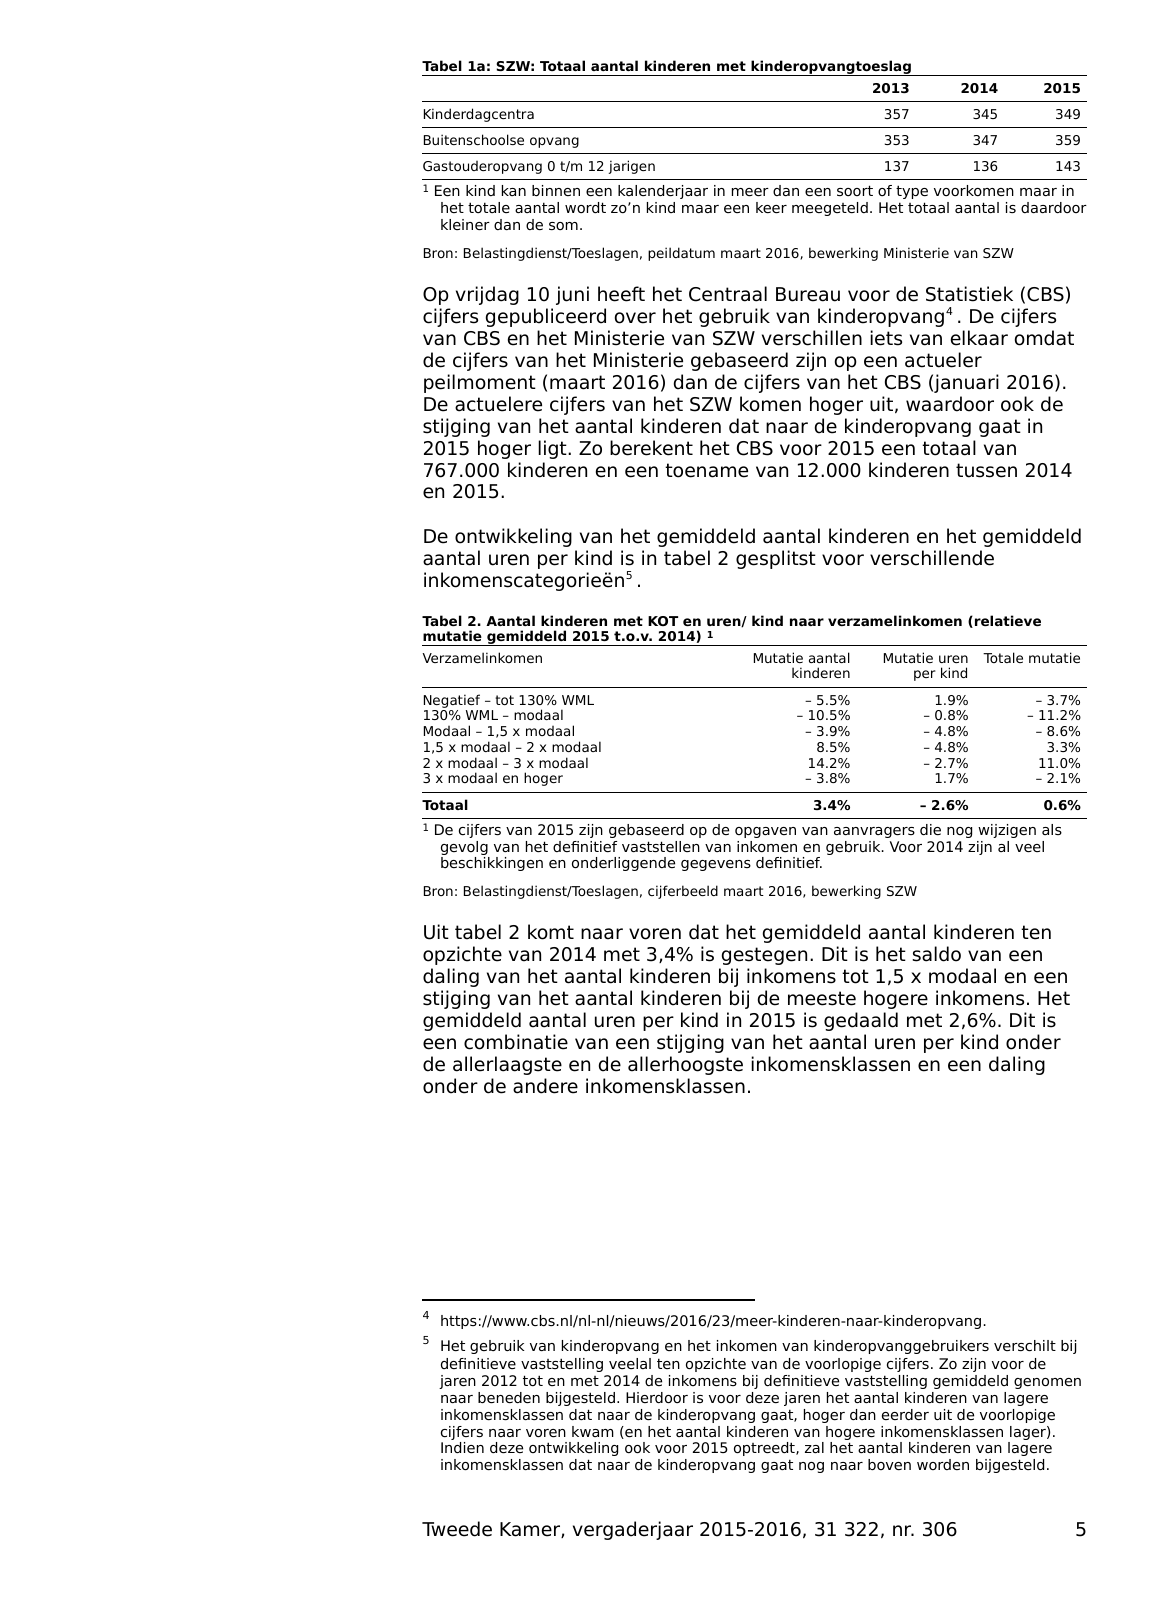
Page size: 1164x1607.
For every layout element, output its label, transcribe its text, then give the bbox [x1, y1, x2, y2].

table_cell Gastouderopvang 0 t/m 12 jarigen [422, 154, 827, 179]
table_cell – 8.6% [974, 724, 1087, 740]
table_cell 359 [1004, 128, 1087, 153]
table_cell – 3.9% [738, 724, 856, 740]
table_cell 345 [915, 102, 1004, 127]
table_header Tabel 1a: SZW: Totaal aantal kinderen met kinderopvangtoeslag [422, 59, 1087, 75]
table_cell Mutatie uren per kind [856, 646, 974, 687]
table_cell 130% WML – modaal [422, 708, 738, 724]
table_cell 1.9% [856, 688, 974, 708]
table_cell 3 x modaal en hoger [422, 771, 738, 792]
table_cell Mutatie aantal kinderen [738, 646, 856, 687]
table_cell 2015 [1004, 76, 1087, 101]
table_cell 143 [1004, 154, 1087, 179]
table_cell 349 [1004, 102, 1087, 127]
table_cell 8.5% [738, 740, 856, 755]
text Op vrijdag 10 juni heeft het Centraal Bureau voor de Statistiek (CBS) cijfers gepubliceerd over het gebruik van kinderopvang. De cijfers van CBS en het Ministerie van SZW verschillen iets van elkaar omdat de cijfers van het Ministerie gebaseerd zijn op een actueler peilmoment (maart 2016) dan de cijfers van het CBS (januari 2016). De actuelere cijfers van het SZW komen hoger uit, waardoor ook de stijging van het aantal kinderen dat naar de kinderopvang gaat in 2015 hoger ligt. Zo berekent het CBS voor 2015 een totaal van 767.000 kinderen en een toename van 12.000 kinderen tussen 2014 en 2015. [422, 284, 1087, 503]
table_cell 3.3% [974, 740, 1087, 755]
table_cell Verzamelinkomen [422, 646, 738, 687]
table_cell 1,5 x modaal – 2 x modaal [422, 740, 738, 755]
table_cell 1 Een kind kan binnen een kalenderjaar in meer dan een soort of type voorkomen maar in het totale aantal wordt zo’n kind maar een keer meegeteld. Het totaal aantal is daardoor kleiner dan de som. Bron: Belastingdienst/Toeslagen, peildatum maart 2016, bewerking Ministerie van SZW [422, 180, 1087, 261]
table_cell – 2.1% [974, 771, 1087, 792]
table_cell – 4.8% [856, 724, 974, 740]
table_cell – 10.5% [738, 708, 856, 724]
table_cell Totale mutatie [974, 646, 1087, 687]
table_cell [422, 76, 827, 101]
table_cell 1 De cijfers van 2015 zijn gebaseerd op de opgaven van aanvragers die nog wijzigen als gevolg van het definitief vaststellen van inkomen en gebruik. Voor 2014 zijn al veel beschikkingen en onderliggende gegevens definitief. Bron: Belastingdienst/Toeslagen, cijferbeeld maart 2016, bewerking SZW [422, 819, 1087, 900]
text De ontwikkeling van het gemiddeld aantal kinderen en het gemiddeld aantal uren per kind is in tabel 2 gesplitst voor verschillende inkomenscategorieën. [422, 526, 1087, 592]
table_cell 2013 [827, 76, 915, 101]
table_cell 3.4% [738, 793, 856, 818]
table_cell – 2.7% [856, 755, 974, 771]
table_cell 347 [915, 128, 1004, 153]
table_cell Kinderdagcentra [422, 102, 827, 127]
table_cell 353 [827, 128, 915, 153]
table_cell 11.0% [974, 755, 1087, 771]
table_cell 0.6% [974, 793, 1087, 818]
table_cell 357 [827, 102, 915, 127]
table_cell 2 x modaal – 3 x modaal [422, 755, 738, 771]
table_cell 2014 [915, 76, 1004, 101]
table_cell – 4.8% [856, 740, 974, 755]
table_cell 136 [915, 154, 1004, 179]
text Uit tabel 2 komt naar voren dat het gemiddeld aantal kinderen ten opzichte van 2014 met 3,4% is gestegen. Dit is het saldo van een daling van het aantal kinderen bij inkomens tot 1,5 x modaal en een stijging van het aantal kinderen bij de meeste hogere inkomens. Het gemiddeld aantal uren per kind in 2015 is gedaald met 2,6%. Dit is een combinatie van een stijging van het aantal uren per kind onder de allerlaagste en de allerhoogste inkomensklassen en een daling onder de andere inkomensklassen. [422, 922, 1087, 1098]
table_cell 1.7% [856, 771, 974, 792]
table_cell – 0.8% [856, 708, 974, 724]
text https://www.cbs.nl/nl-nl/nieuws/2016/23/meer-kinderen-naar-kinderopvang. [422, 1309, 1087, 1331]
table_cell 137 [827, 154, 915, 179]
table_cell – 3.7% [974, 688, 1087, 708]
table_cell 14.2% [738, 755, 856, 771]
table_cell – 11.2% [974, 708, 1087, 724]
table_cell – 2.6% [856, 793, 974, 818]
table_cell Negatief – tot 130% WML [422, 688, 738, 708]
table_header Tabel 2. Aantal kinderen met KOT en uren/ kind naar verzamelinkomen (relatieve mutatie gemiddeld 2015 t.o.v. 2014) 1 [422, 614, 1087, 645]
table_cell Modaal – 1,5 x modaal [422, 724, 738, 740]
table_cell Buitenschoolse opvang [422, 128, 827, 153]
table_cell – 3.8% [738, 771, 856, 792]
table_cell Totaal [422, 793, 738, 818]
table_cell – 5.5% [738, 688, 856, 708]
text Het gebruik van kinderopvang en het inkomen van kinderopvanggebruikers verschilt bij definitieve vaststelling veelal ten opzichte van de voorlopige cijfers. Zo zijn voor de jaren 2012 tot en met 2014 de inkomens bij definitieve vaststelling gemiddeld genomen naar beneden bijgesteld. Hierdoor is voor deze jaren het aantal kinderen van lagere inkomensklassen dat naar de kinderopvang gaat, hoger dan eerder uit de voorlopige cijfers naar voren kwam (en het aantal kinderen van hogere inkomensklassen lager). Indien deze ontwikkeling ook voor 2015 optreedt, zal het aantal kinderen van lagere inkomensklassen dat naar de kinderopvang gaat nog naar boven worden bijgesteld. [422, 1334, 1087, 1474]
